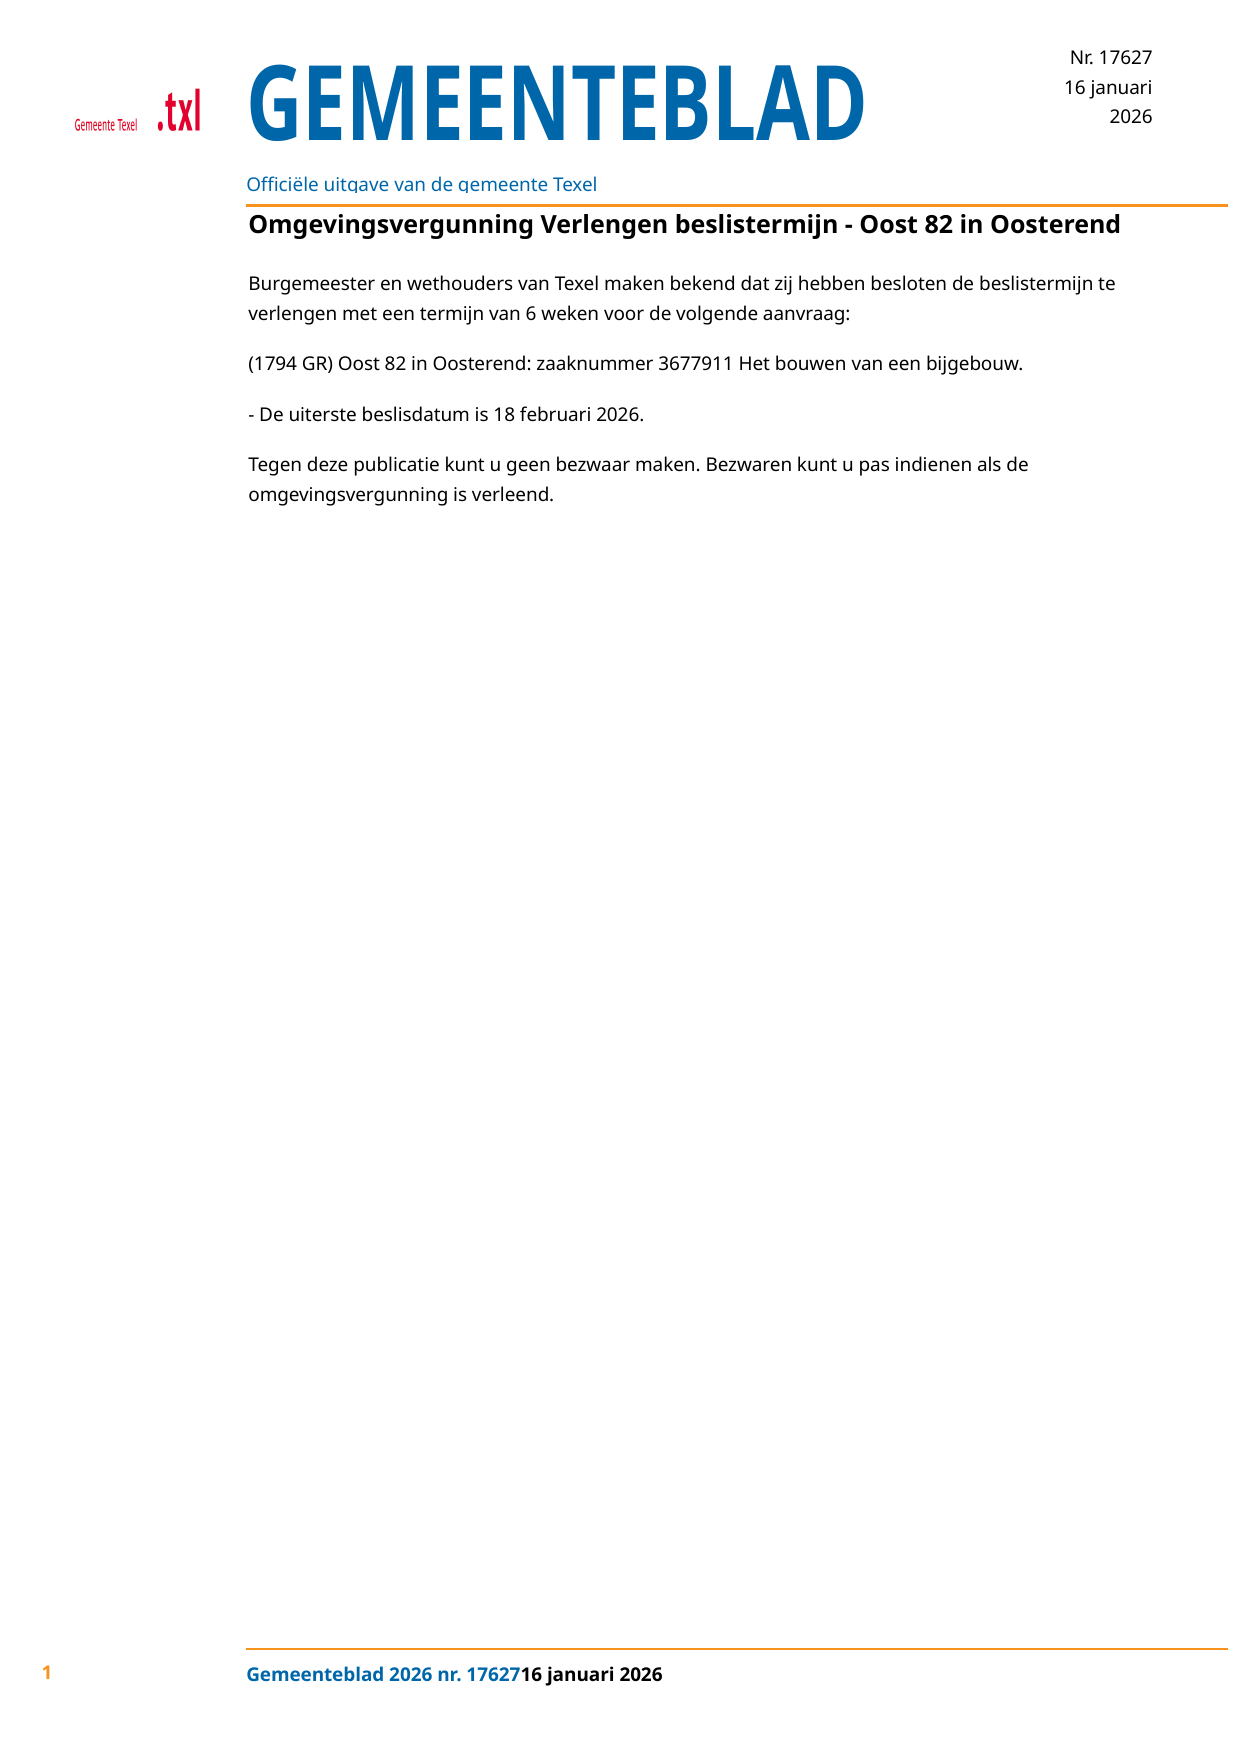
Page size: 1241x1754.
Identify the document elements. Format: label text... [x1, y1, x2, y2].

text Tegen deze publicatie kunt u geen bezwaar maken. Bezwaren kunt u pas indienen als de omgevingsvergunning is verleend. [248, 451, 1152, 506]
text Omgevingsvergunning Verlengen beslistermijn - Oost 82 in Oosterend [248, 207, 1152, 241]
picture [41, 47, 231, 172]
text - De uiterste beslisdatum is 18 februari 2026. [248, 401, 1152, 426]
text (1794 GR) Oost 82 in Oosterend: zaaknummer 3677911 Het bouwen van een bijgebouw. [248, 350, 1152, 376]
text Burgemeester en wethouders van Texel maken bekend dat zij hebben besloten de beslistermijn te verlengen met een termijn van 6 weken voor de volgende aanvraag: [248, 270, 1152, 326]
